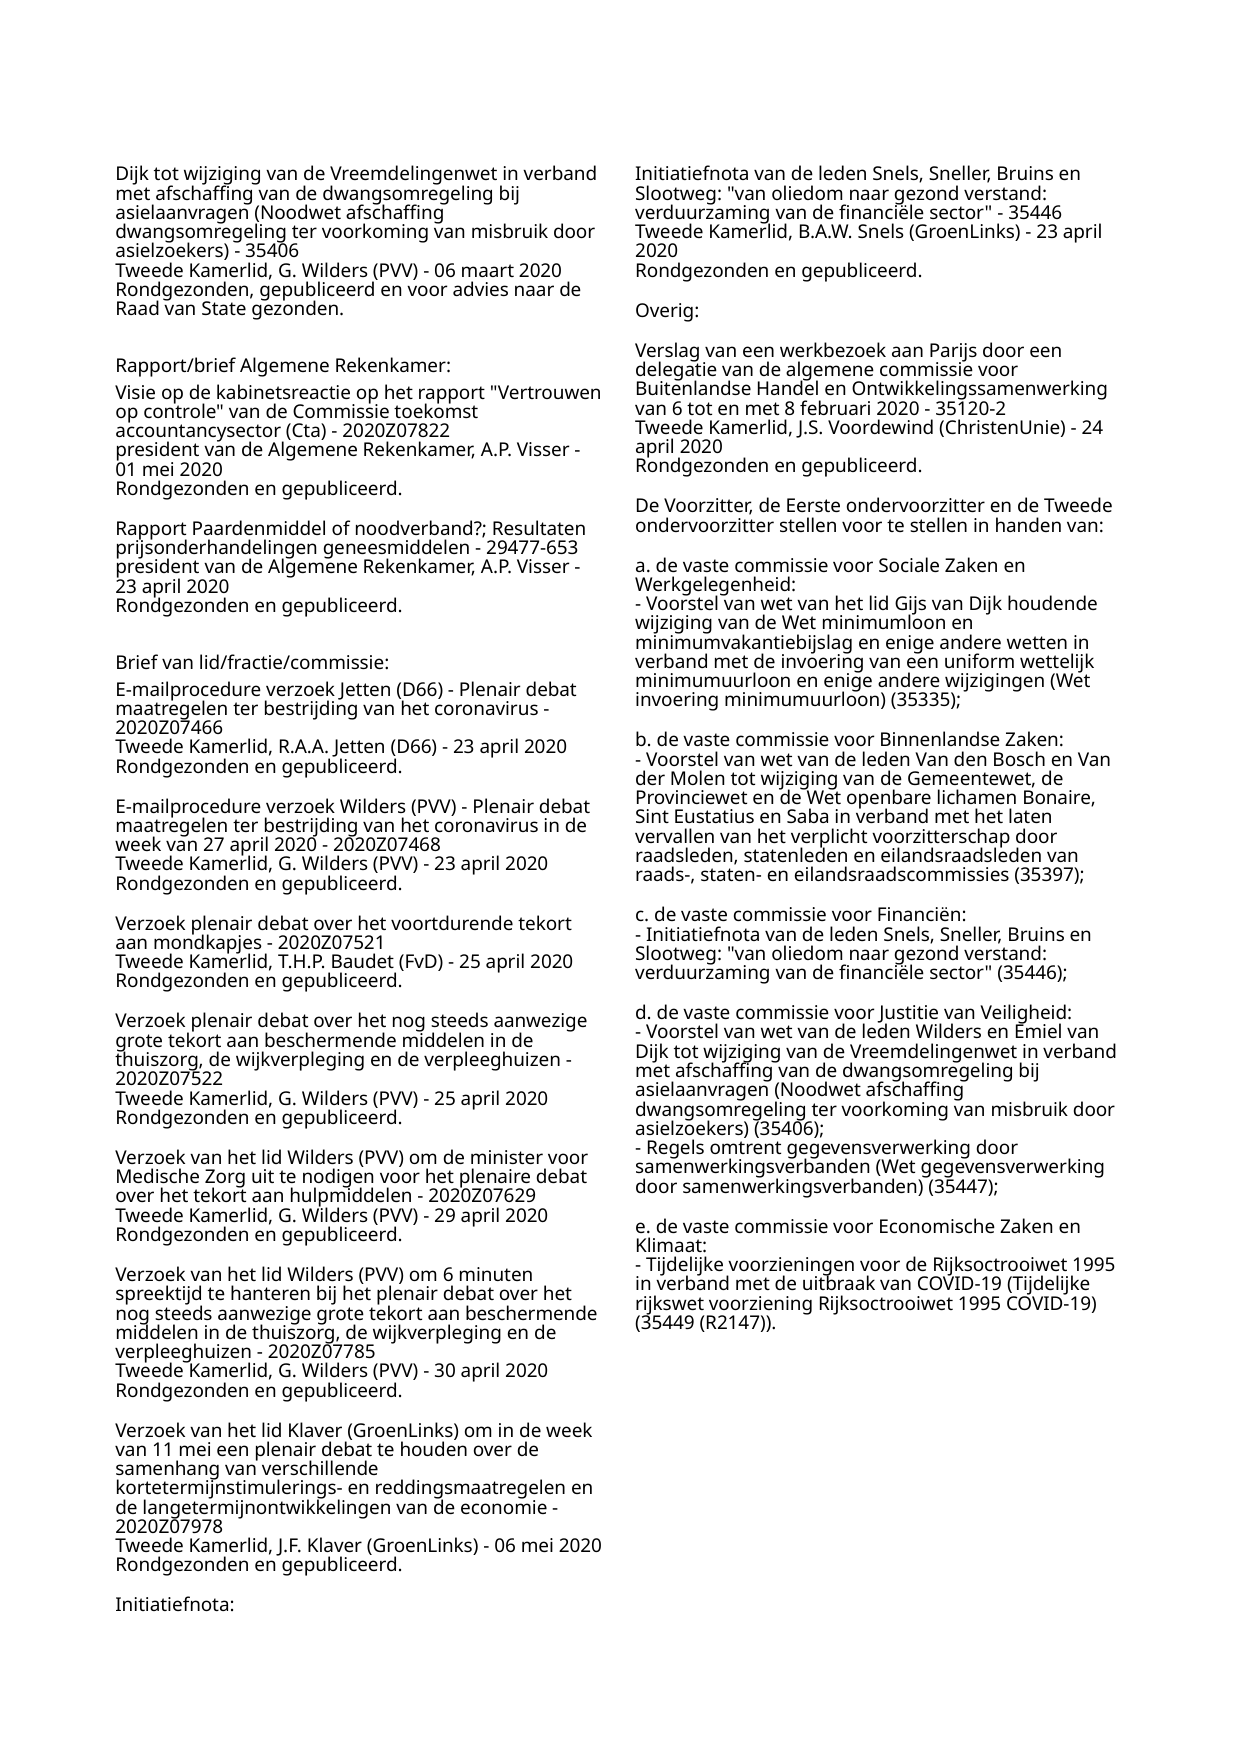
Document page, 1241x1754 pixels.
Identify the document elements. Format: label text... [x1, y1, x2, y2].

text - Voorstel van wet van het lid Gijs van Dijk houdende wijziging van de Wet minimumloon en minimumvakantiebijslag en enige andere wetten in verband met de invoering van een uniform wettelijk minimumuurloon en enige andere wijzigingen (Wet invoering minimumuurloon) (35335); [635, 595, 1125, 711]
text Tweede Kamerlid, J.F. Klaver (GroenLinks) - 06 mei 2020 [115, 1537, 605, 1556]
text E-mailprocedure verzoek Wilders (PVV) - Plenair debat maatregelen ter bestrijding van het coronavirus in de week van 27 april 2020 - 2020Z07468 [115, 798, 605, 855]
text Rapport/brief Algemene Rekenkamer: [115, 352, 605, 378]
text Tweede Kamerlid, G. Wilders (PVV) - 06 maart 2020 [115, 262, 605, 281]
text Verzoek plenair debat over het nog steeds aanwezige grote tekort aan beschermende middelen in de thuiszorg, de wijkverpleging en de verpleeghuizen - 2020Z07522 [115, 1012, 605, 1089]
text Tweede Kamerlid, J.S. Voordewind (ChristenUnie) - 24 april 2020 [635, 419, 1125, 457]
text De Voorzitter, de Eerste ondervoorzitter en de Tweede ondervoorzitter stellen voor te stellen in handen van: [635, 497, 1125, 536]
text Rondgezonden en gepubliceerd. [115, 972, 605, 992]
text b. de vaste commissie voor Binnenlandse Zaken: [635, 731, 1125, 751]
text c. de vaste commissie voor Financiën: [635, 906, 1125, 926]
text Rondgezonden en gepubliceerd. [635, 262, 1125, 281]
text Rondgezonden en gepubliceerd. [115, 480, 605, 499]
text Dijk tot wijziging van de Vreemdelingenwet in verband met afschaffing van de dwangsomregeling bij asielaanvragen (Noodwet afschaffing dwangsomregeling ter voorkoming van misbruik door asielzoekers) - 35406 [115, 165, 605, 262]
text Rondgezonden en gepubliceerd. [635, 457, 1125, 477]
text a. de vaste commissie voor Sociale Zaken en Werkgelegenheid: [635, 557, 1125, 595]
text Tweede Kamerlid, G. Wilders (PVV) - 23 april 2020 [115, 855, 605, 875]
text E-mailprocedure verzoek Jetten (D66) - Plenair debat maatregelen ter bestrijding van het coronavirus - 2020Z07466 [115, 681, 605, 738]
text Verzoek van het lid Klaver (GroenLinks) om in de week van 11 mei een plenair debat te houden over de samenhang van verschillende kortetermijnstimulerings- en reddingsmaatregelen en de langetermijnontwikkelingen van de economie - 2020Z07978 [115, 1422, 605, 1537]
text Tweede Kamerlid, T.H.P. Baudet (FvD) - 25 april 2020 [115, 953, 605, 972]
text - Voorstel van wet van de leden Van den Bosch en Van der Molen tot wijziging van de Gemeentewet, de Provinciewet en de Wet openbare lichamen Bonaire, Sint Eustatius en Saba in verband met het laten vervallen van het verplicht voorzitterschap door raadsleden, statenleden en eilandsraadsleden van raads-, staten- en eilandsraadscommissies (35397); [635, 751, 1125, 886]
text Rondgezonden en gepubliceerd. [115, 875, 605, 894]
text Verzoek van het lid Wilders (PVV) om de minister voor Medische Zorg uit te nodigen voor het plenaire debat over het tekort aan hulpmiddelen - 2020Z07629 [115, 1149, 605, 1207]
text d. de vaste commissie voor Justitie van Veiligheid: [635, 1004, 1125, 1023]
text Verzoek plenair debat over het voortdurende tekort aan mondkapjes - 2020Z07521 [115, 915, 605, 953]
text Initiatiefnota van de leden Snels, Sneller, Bruins en Slootweg: "van oliedom naar gezond verstand: verduurzaming van de financiële sector" - 35446 [635, 165, 1125, 223]
text - Voorstel van wet van de leden Wilders en Emiel van Dijk tot wijziging van de Vreemdelingenwet in verband met afschaffing van de dwangsomregeling bij asielaanvragen (Noodwet afschaffing dwangsomregeling ter voorkoming van misbruik door asielzoekers) (35406); [635, 1023, 1125, 1139]
text - Regels omtrent gegevensverwerking door samenwerkingsverbanden (Wet gegevensverwerking door samenwerkingsverbanden) (35447); [635, 1139, 1125, 1197]
text Tweede Kamerlid, R.A.A. Jetten (D66) - 23 april 2020 [115, 738, 605, 758]
text Rondgezonden en gepubliceerd. [115, 1109, 605, 1128]
text president van de Algemene Rekenkamer, A.P. Visser - 01 mei 2020 [115, 441, 605, 480]
text Tweede Kamerlid, B.A.W. Snels (GroenLinks) - 23 april 2020 [635, 223, 1125, 262]
text - Initiatiefnota van de leden Snels, Sneller, Bruins en Slootweg: "van oliedom naar gezond verstand: verduurzaming van de financiële sector" (35446); [635, 926, 1125, 983]
text Tweede Kamerlid, G. Wilders (PVV) - 25 april 2020 [115, 1089, 605, 1109]
text Overig: [635, 302, 1125, 321]
text e. de vaste commissie voor Economische Zaken en Klimaat: [635, 1218, 1125, 1256]
text - Tijdelijke voorzieningen voor de Rijksoctrooiwet 1995 in verband met de uitbraak van COVID-19 (Tijdelijke rijkswet voorziening Rijksoctrooiwet 1995 COVID-19) (35449 (R2147)). [635, 1256, 1125, 1333]
text Tweede Kamerlid, G. Wilders (PVV) - 30 april 2020 [115, 1362, 605, 1382]
text Initiatiefnota: [115, 1596, 605, 1616]
text Rondgezonden en gepubliceerd. [115, 758, 605, 777]
text Tweede Kamerlid, G. Wilders (PVV) - 29 april 2020 [115, 1207, 605, 1226]
text Rondgezonden en gepubliceerd. [115, 1382, 605, 1401]
text Rondgezonden en gepubliceerd. [115, 1226, 605, 1245]
text Rapport Paardenmiddel of noodverband?; Resultaten prijsonderhandelingen geneesmiddelen - 29477-653 [115, 520, 605, 558]
text Verslag van een werkbezoek aan Parijs door een delegatie van de algemene commissie voor Buitenlandse Handel en Ontwikkelingssamenwerking van 6 tot en met 8 februari 2020 - 35120-2 [635, 342, 1125, 419]
text Rondgezonden, gepubliceerd en voor advies naar de Raad van State gezonden. [115, 281, 605, 319]
text Visie op de kabinetsreactie op het rapport "Vertrouwen op controle" van de Commissie toekomst accountancysector (Cta) - 2020Z07822 [115, 384, 605, 441]
text president van de Algemene Rekenkamer, A.P. Visser - 23 april 2020 [115, 558, 605, 597]
text Rondgezonden en gepubliceerd. [115, 1556, 605, 1576]
text Brief van lid/fractie/commissie: [115, 649, 605, 674]
text Verzoek van het lid Wilders (PVV) om 6 minuten spreektijd te hanteren bij het plenair debat over het nog steeds aanwezige grote tekort aan beschermende middelen in de thuiszorg, de wijkverpleging en de verpleeghuizen - 2020Z07785 [115, 1266, 605, 1362]
text Rondgezonden en gepubliceerd. [115, 597, 605, 616]
